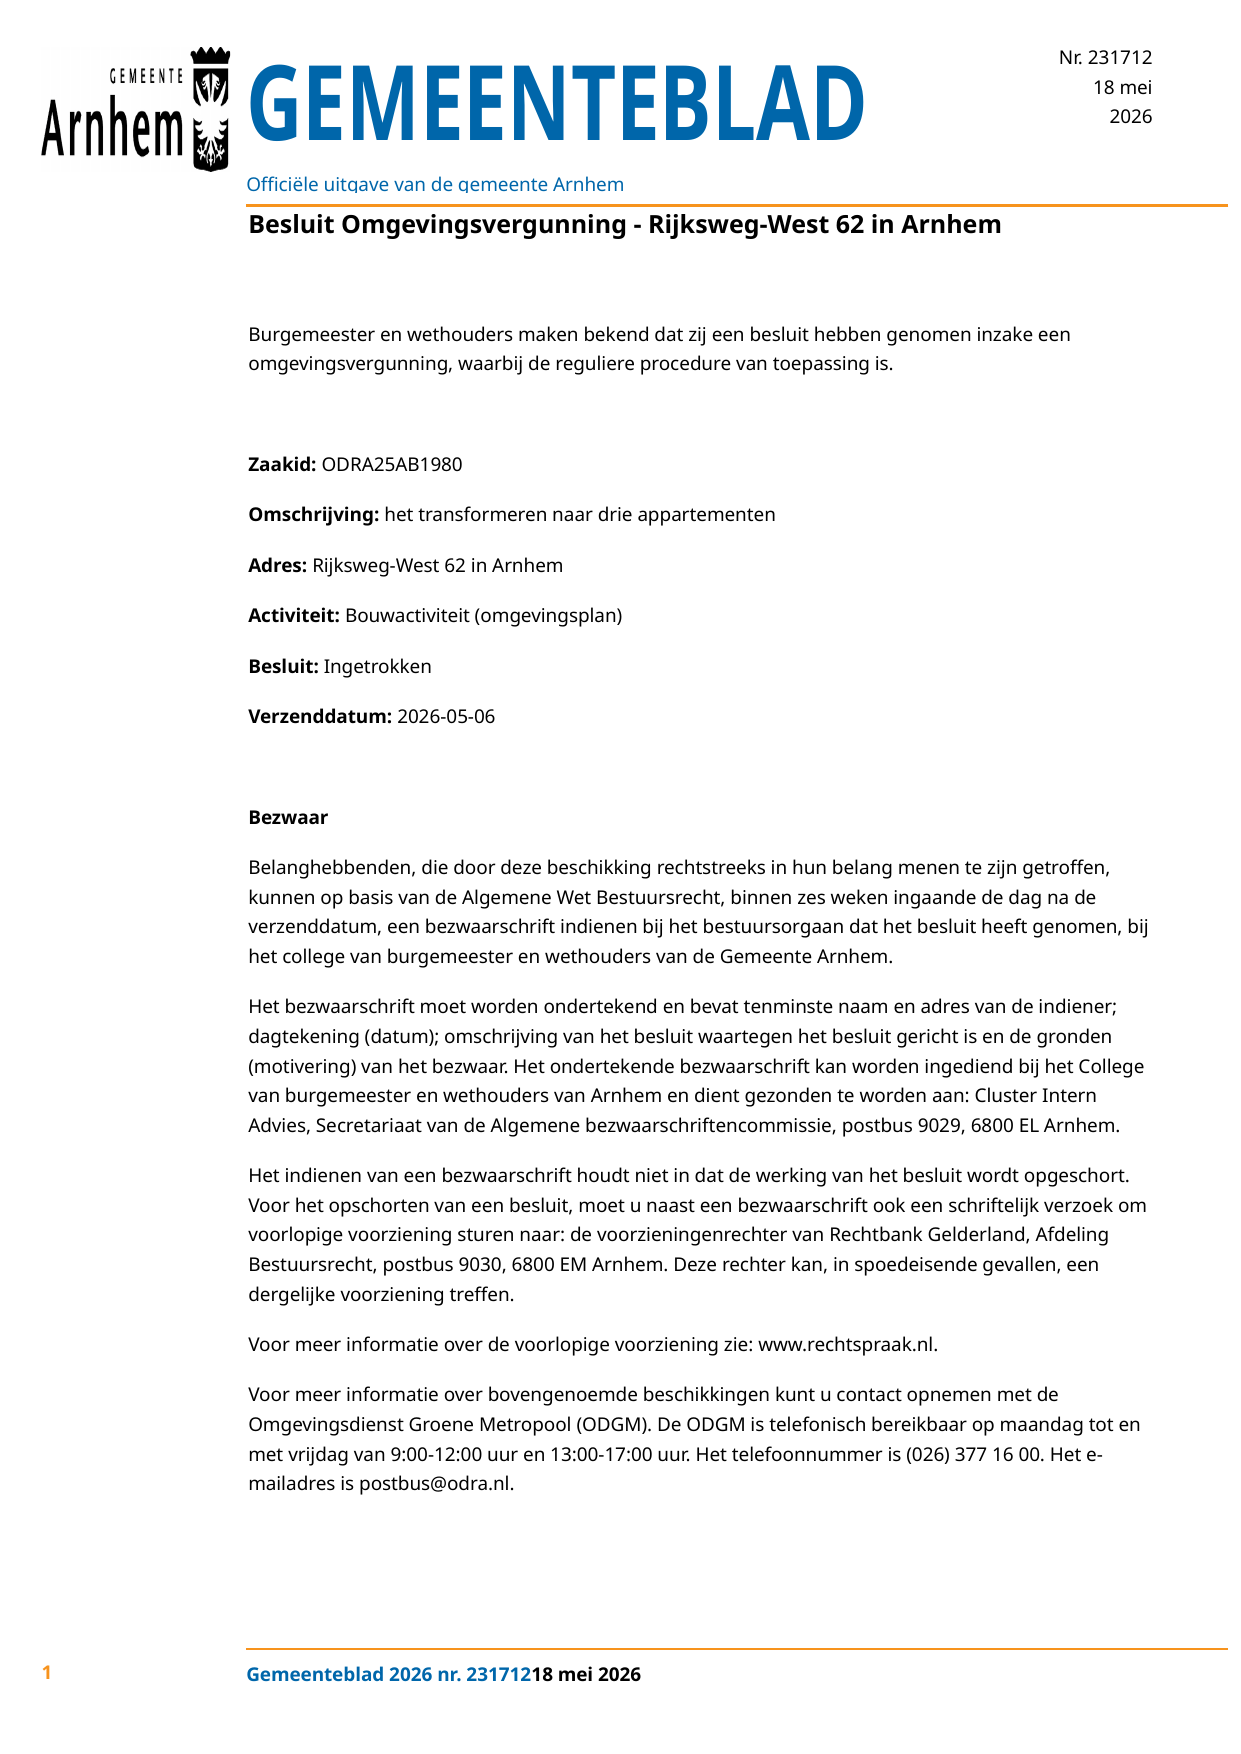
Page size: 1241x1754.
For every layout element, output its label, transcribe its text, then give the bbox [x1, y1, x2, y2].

text Adres: Rijksweg-West 62 in Arnhem [248, 552, 1152, 578]
text Voor meer informatie over de voorlopige voorziening zie: www.rechtspraak.nl. [248, 1331, 1152, 1357]
text Voor meer informatie over bovengenoemde beschikkingen kunt u contact opnemen met de Omgevingsdienst Groene Metropool (ODGM). De ODGM is telefonisch bereikbaar op maandag tot en met vrijdag van 9:00-12:00 uur en 13:00-17:00 uur. Het telefoonnummer is (026) 377 16 00. Het e-mailadres is postbus@odra.nl. [248, 1382, 1152, 1496]
text Besluit: Ingetrokken [248, 653, 1152, 678]
picture [41, 47, 231, 172]
text Bezwaar [248, 804, 1152, 830]
text Het indienen van een bezwaarschrift houdt niet in dat de werking van het besluit wordt opgeschort. Voor het opschorten van een besluit, moet u naast een bezwaarschrift ook een schriftelijk verzoek om voorlopige voorziening sturen naar: de voorzieningenrechter van Rechtbank Gelderland, Afdeling Bestuursrecht, postbus 9030, 6800 EM Arnhem. Deze rechter kan, in spoedeisende gevallen, een dergelijke voorziening treffen. [248, 1162, 1152, 1306]
text Omschrijving: het transformeren naar drie appartementen [248, 502, 1152, 527]
text Het bezwaarschrift moet worden ondertekend en bevat tenminste naam en adres van de indiener; dagtekening (datum); omschrijving van het besluit waartegen het besluit gericht is en de gronden (motivering) van het bezwaar. Het ondertekende bezwaarschrift kan worden ingediend bij het College van burgemeester en wethouders van Arnhem en dient gezonden te worden aan: Cluster Intern Advies, Secretariaat van de Algemene bezwaarschriftencommissie, postbus 9029, 6800 EL Arnhem. [248, 994, 1152, 1138]
text Zaakid: ODRA25AB1980 [248, 451, 1152, 477]
text Activiteit: Bouwactiviteit (omgevingsplan) [248, 602, 1152, 628]
text Besluit Omgevingsvergunning - Rijksweg-West 62 in Arnhem [248, 207, 1152, 241]
text Burgemeester en wethouders maken bekend dat zij een besluit hebben genomen inzake een omgevingsvergunning, waarbij de reguliere procedure van toepassing is. [248, 321, 1152, 376]
text Verzenddatum: 2026-05-06 [248, 703, 1152, 729]
text Belanghebbenden, die door deze beschikking rechtstreeks in hun belang menen te zijn getroffen, kunnen op basis van de Algemene Wet Bestuursrecht, binnen zes weken ingaande de dag na de verzenddatum, een bezwaarschrift indienen bij het bestuursorgaan dat het besluit heeft genomen, bij het college van burgemeester en wethouders van de Gemeente Arnhem. [248, 854, 1152, 969]
